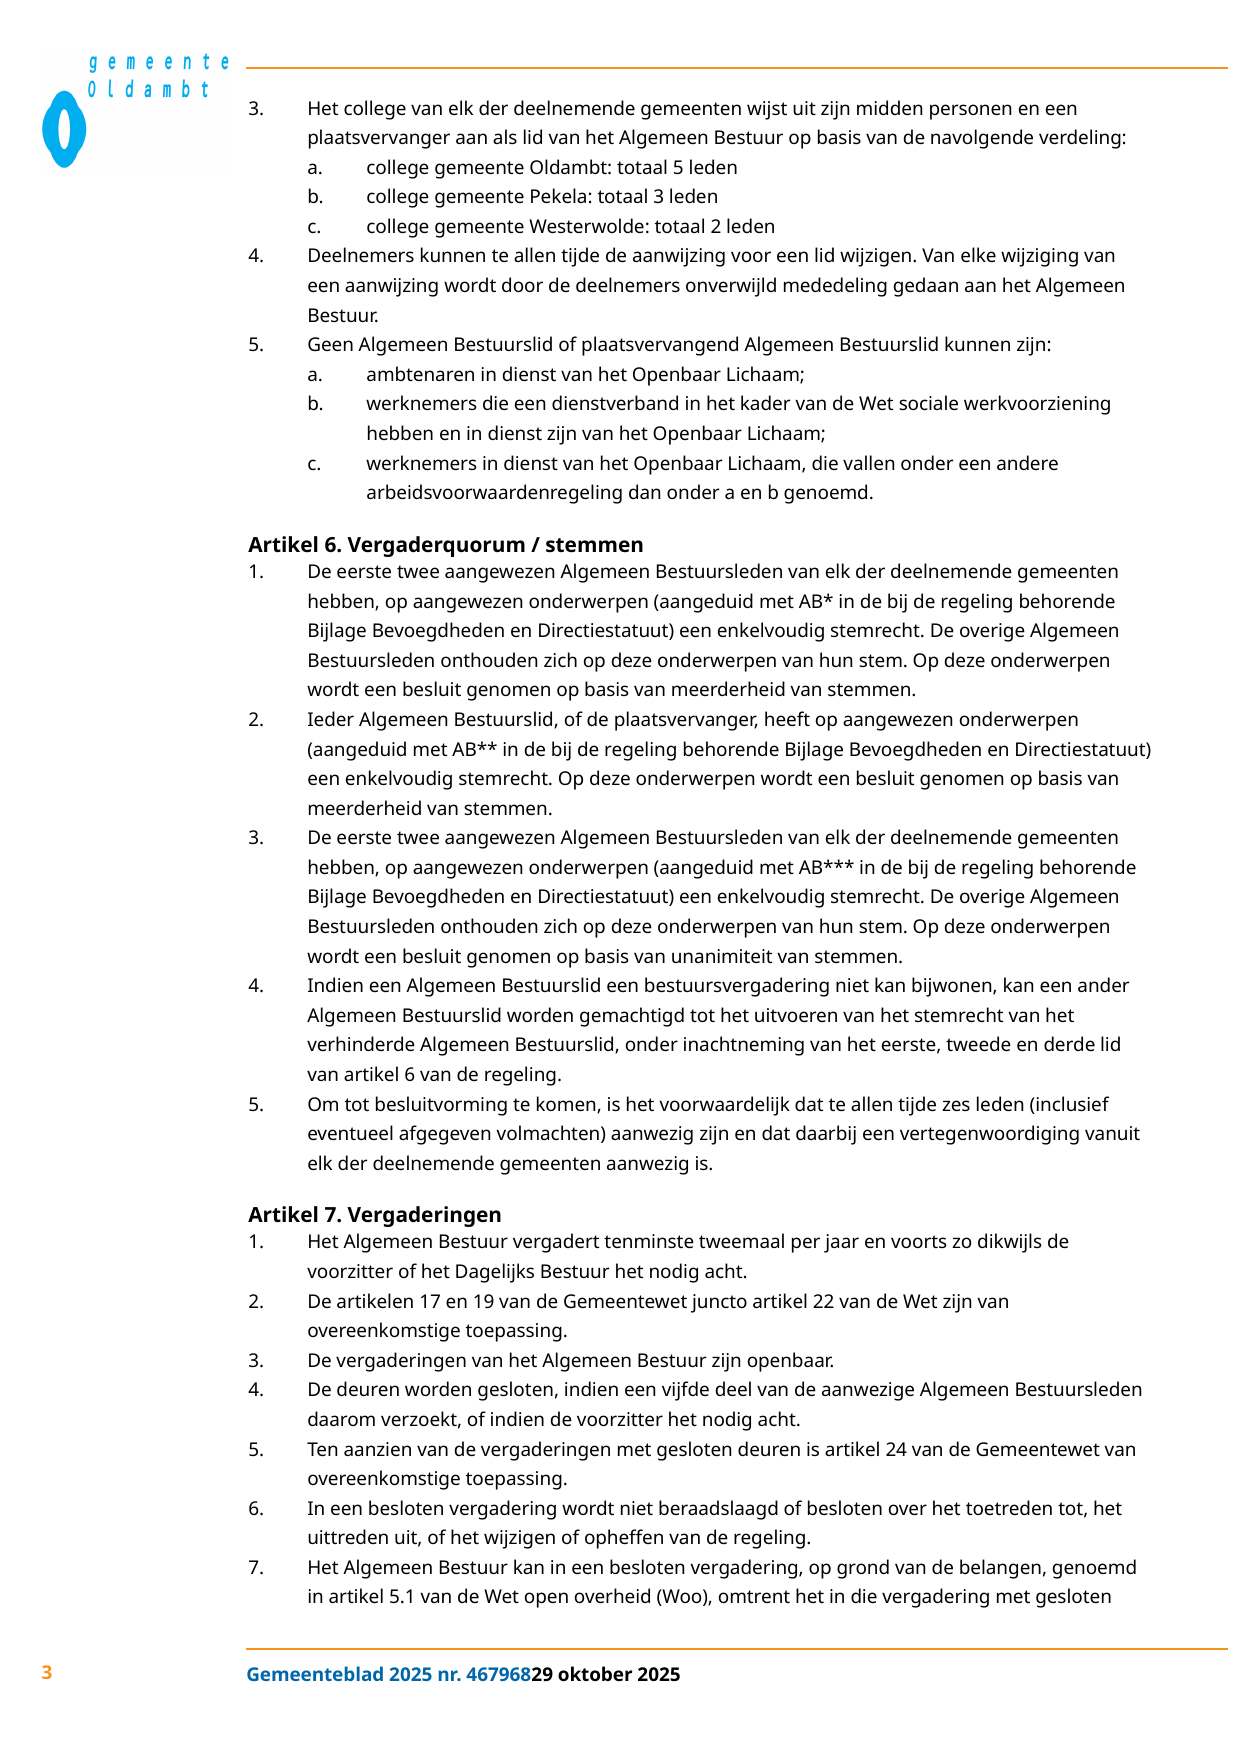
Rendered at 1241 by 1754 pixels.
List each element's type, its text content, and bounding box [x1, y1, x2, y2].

list De eerste twee aangewezen Algemeen Bestuursleden van elk der deelnemende gemeenten hebben, op aangewezen onderwerpen (aangeduid met AB*** in de bij de regeling behorende Bijlage Bevoegdheden en Directiestatuut) een enkelvoudig stemrecht. De overige Algemeen Bestuursleden onthouden zich op deze onderwerpen van hun stem. Op deze onderwerpen wordt een besluit genomen op basis van unanimiteit van stemmen. [248, 824, 1152, 968]
list werknemers die een dienstverband in het kader van de Wet sociale werkvoorziening hebben en in dienst zijn van het Openbaar Lichaam; [307, 391, 1152, 446]
list Om tot besluitvorming te komen, is het voorwaardelijk dat te allen tijde zes leden (inclusief eventueel afgegeven volmachten) aanwezig zijn en dat daarbij een vertegenwoordiging vanuit elk der deelnemende gemeenten aanwezig is. [248, 1091, 1152, 1176]
picture [41, 47, 231, 172]
list college gemeente Oldambt: totaal 5 leden [307, 154, 1152, 180]
list Deelnemers kunnen te allen tijde de aanwijzing voor een lid wijzigen. Van elke wijziging van een aanwijzing wordt door de deelnemers onverwijld mededeling gedaan aan het Algemeen Bestuur. [248, 243, 1152, 328]
list college gemeente Westerwolde: totaal 2 leden [307, 213, 1152, 239]
list De vergaderingen van het Algemeen Bestuur zijn openbaar. [248, 1347, 1152, 1373]
list De deuren worden gesloten, indien een vijfde deel van de aanwezige Algemeen Bestuursleden daarom verzoekt, of indien de voorzitter het nodig acht. [248, 1377, 1152, 1432]
list werknemers in dienst van het Openbaar Lichaam, die vallen onder een andere arbeidsvoorwaardenregeling dan onder a en b genoemd. [307, 450, 1152, 505]
text Artikel 6. Vergaderquorum / stemmen [248, 530, 1152, 558]
list Het Algemeen Bestuur kan in een besloten vergadering, op grond van de belangen, genoemd in artikel 5.1 van de Wet open overheid (Woo), omtrent het in die vergadering met gesloten [248, 1554, 1152, 1609]
list De eerste twee aangewezen Algemeen Bestuursleden van elk der deelnemende gemeenten hebben, op aangewezen onderwerpen (aangeduid met AB* in de bij de regeling behorende Bijlage Bevoegdheden en Directiestatuut) een enkelvoudig stemrecht. De overige Algemeen Bestuursleden onthouden zich op deze onderwerpen van hun stem. Op deze onderwerpen wordt een besluit genomen op basis van meerderheid van stemmen. [248, 558, 1152, 702]
list Ten aanzien van de vergaderingen met gesloten deuren is artikel 24 van de Gemeentewet van overeenkomstige toepassing. [248, 1436, 1152, 1491]
list Geen Algemeen Bestuurslid of plaatsvervangend Algemeen Bestuurslid kunnen zijn: [248, 331, 1152, 357]
text Artikel 7. Vergaderingen [248, 1200, 1152, 1229]
list Ieder Algemeen Bestuurslid, of de plaatsvervanger, heeft op aangewezen onderwerpen (aangeduid met AB** in de bij de regeling behorende Bijlage Bevoegdheden en Directiestatuut) een enkelvoudig stemrecht. Op deze onderwerpen wordt een besluit genomen op basis van meerderheid van stemmen. [248, 706, 1152, 821]
list Indien een Algemeen Bestuurslid een bestuursvergadering niet kan bijwonen, kan een ander Algemeen Bestuurslid worden gemachtigd tot het uitvoeren van het stemrecht van het verhinderde Algemeen Bestuurslid, onder inachtneming van het eerste, tweede en derde lid van artikel 6 van de regeling. [248, 972, 1152, 1087]
list In een besloten vergadering wordt niet beraadslaagd of besloten over het toetreden tot, het uittreden uit, of het wijzigen of opheffen van de regeling. [248, 1495, 1152, 1550]
list college gemeente Pekela: totaal 3 leden [307, 183, 1152, 209]
list Het Algemeen Bestuur vergadert tenminste tweemaal per jaar en voorts zo dikwijls de voorzitter of het Dagelijks Bestuur het nodig acht. [248, 1229, 1152, 1284]
list De artikelen 17 en 19 van de Gemeentewet juncto artikel 22 van de Wet zijn van overeenkomstige toepassing. [248, 1288, 1152, 1343]
list ambtenaren in dienst van het Openbaar Lichaam; [307, 361, 1152, 387]
list Het college van elk der deelnemende gemeenten wijst uit zijn midden personen en een plaatsvervanger aan als lid van het Algemeen Bestuur op basis van de navolgende verdeling: [248, 95, 1152, 150]
